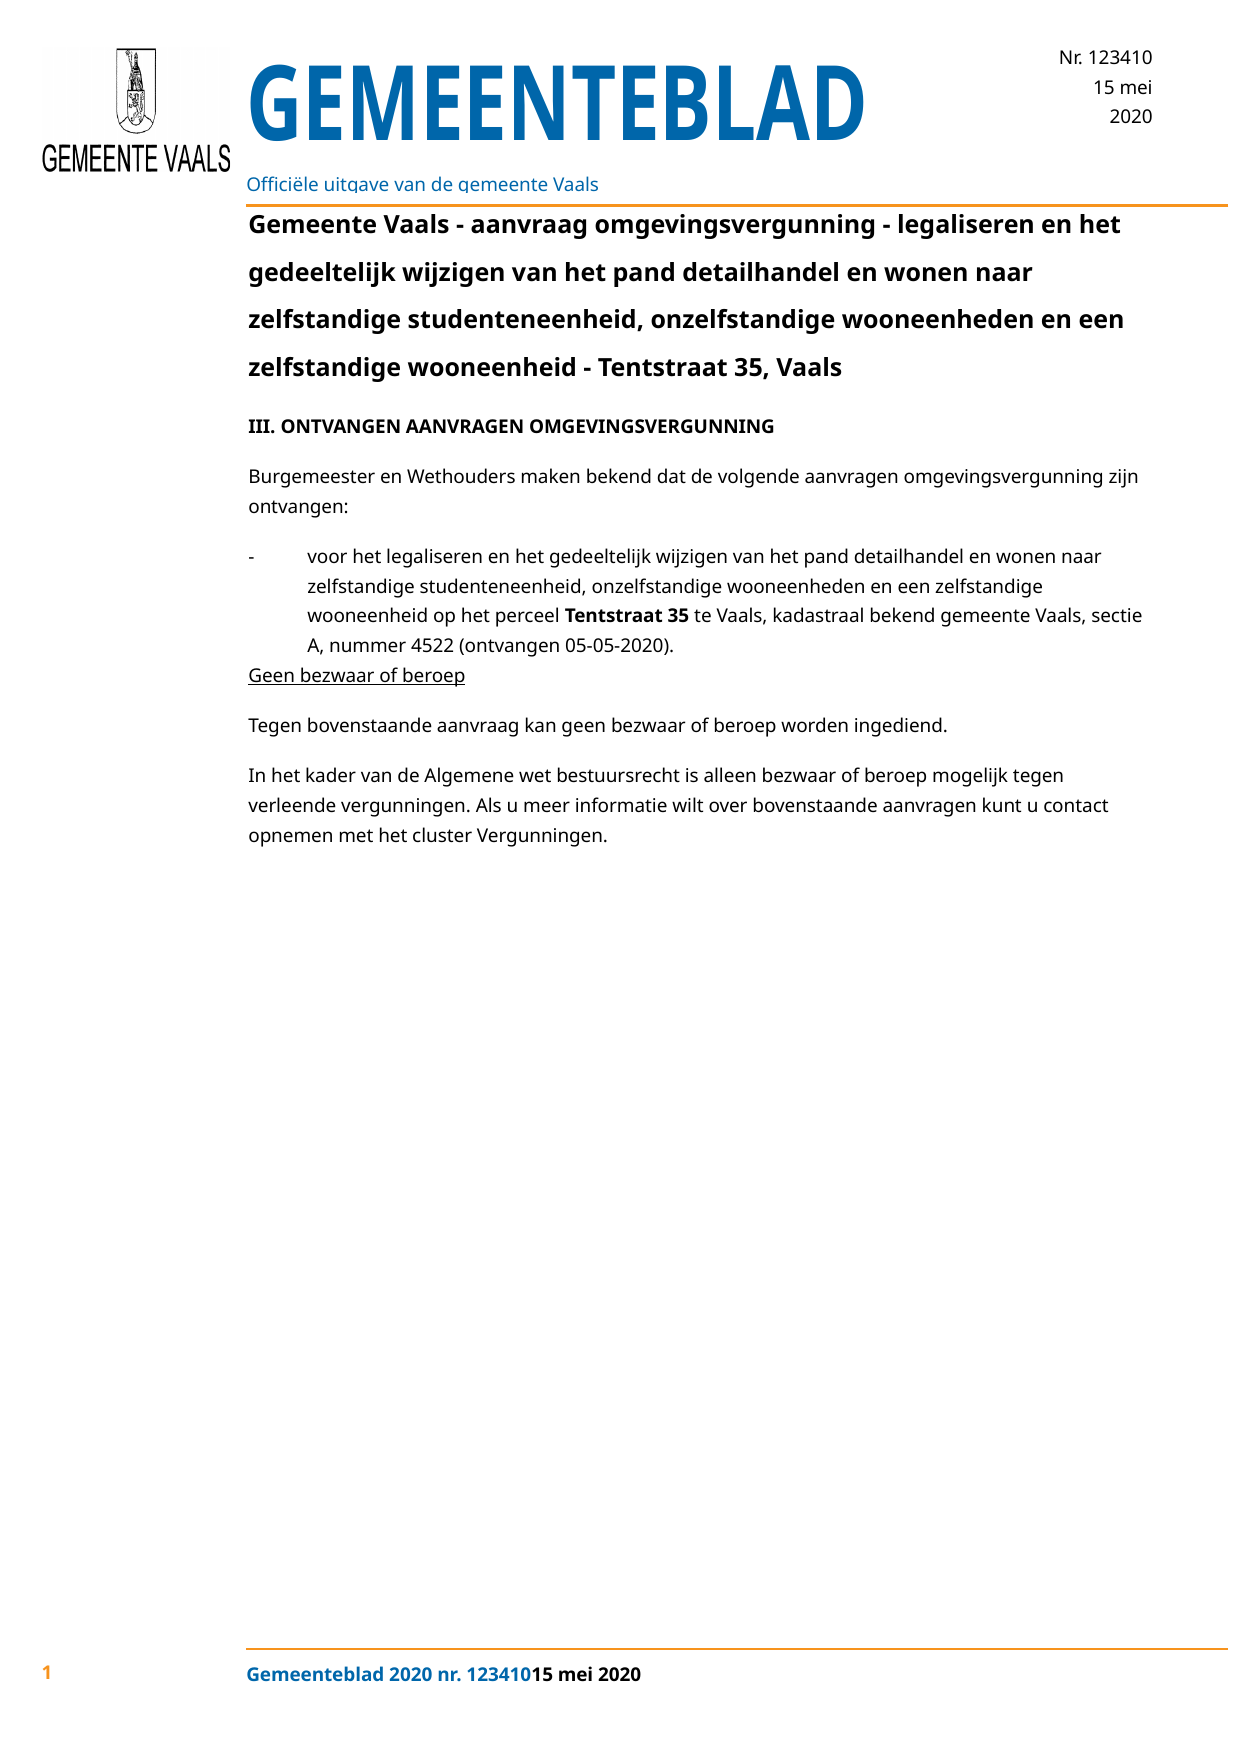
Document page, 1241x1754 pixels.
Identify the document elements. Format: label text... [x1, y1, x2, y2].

text Tegen bovenstaande aanvraag kan geen bezwaar of beroep worden ingediend. [248, 712, 1152, 738]
text Gemeente Vaals - aanvraag omgevingsvergunning - legaliseren en het gedeeltelijk wijzigen van het pand detailhandel en wonen naar zelfstandige studenteneenheid, onzelfstandige wooneenheden en een zelfstandige wooneenheid - Tentstraat 35, Vaals [248, 207, 1152, 384]
text Burgemeester en Wethouders maken bekend dat de volgende aanvragen omgevingsvergunning zijn ontvangen: [248, 463, 1152, 519]
picture [41, 47, 231, 172]
text III. ONTVANGEN AANVRAGEN OMGEVINGSVERGUNNING [248, 413, 1152, 439]
list voor het legaliseren en het gedeeltelijk wijzigen van het pand detailhandel en wonen naar zelfstandige studenteneenheid, onzelfstandige wooneenheden en een zelfstandige wooneenheid op het perceel Tentstraat 35 te Vaals, kadastraal bekend gemeente Vaals, sectie A, nummer 4522 (ontvangen 05-05-2020). [248, 543, 1152, 658]
text Geen bezwaar of beroep [248, 662, 1152, 688]
text In het kader van de Algemene wet bestuursrecht is alleen bezwaar of beroep mogelijk tegen verleende vergunningen. Als u meer informatie wilt over bovenstaande aanvragen kunt u contact opnemen met het cluster Vergunningen. [248, 763, 1152, 848]
